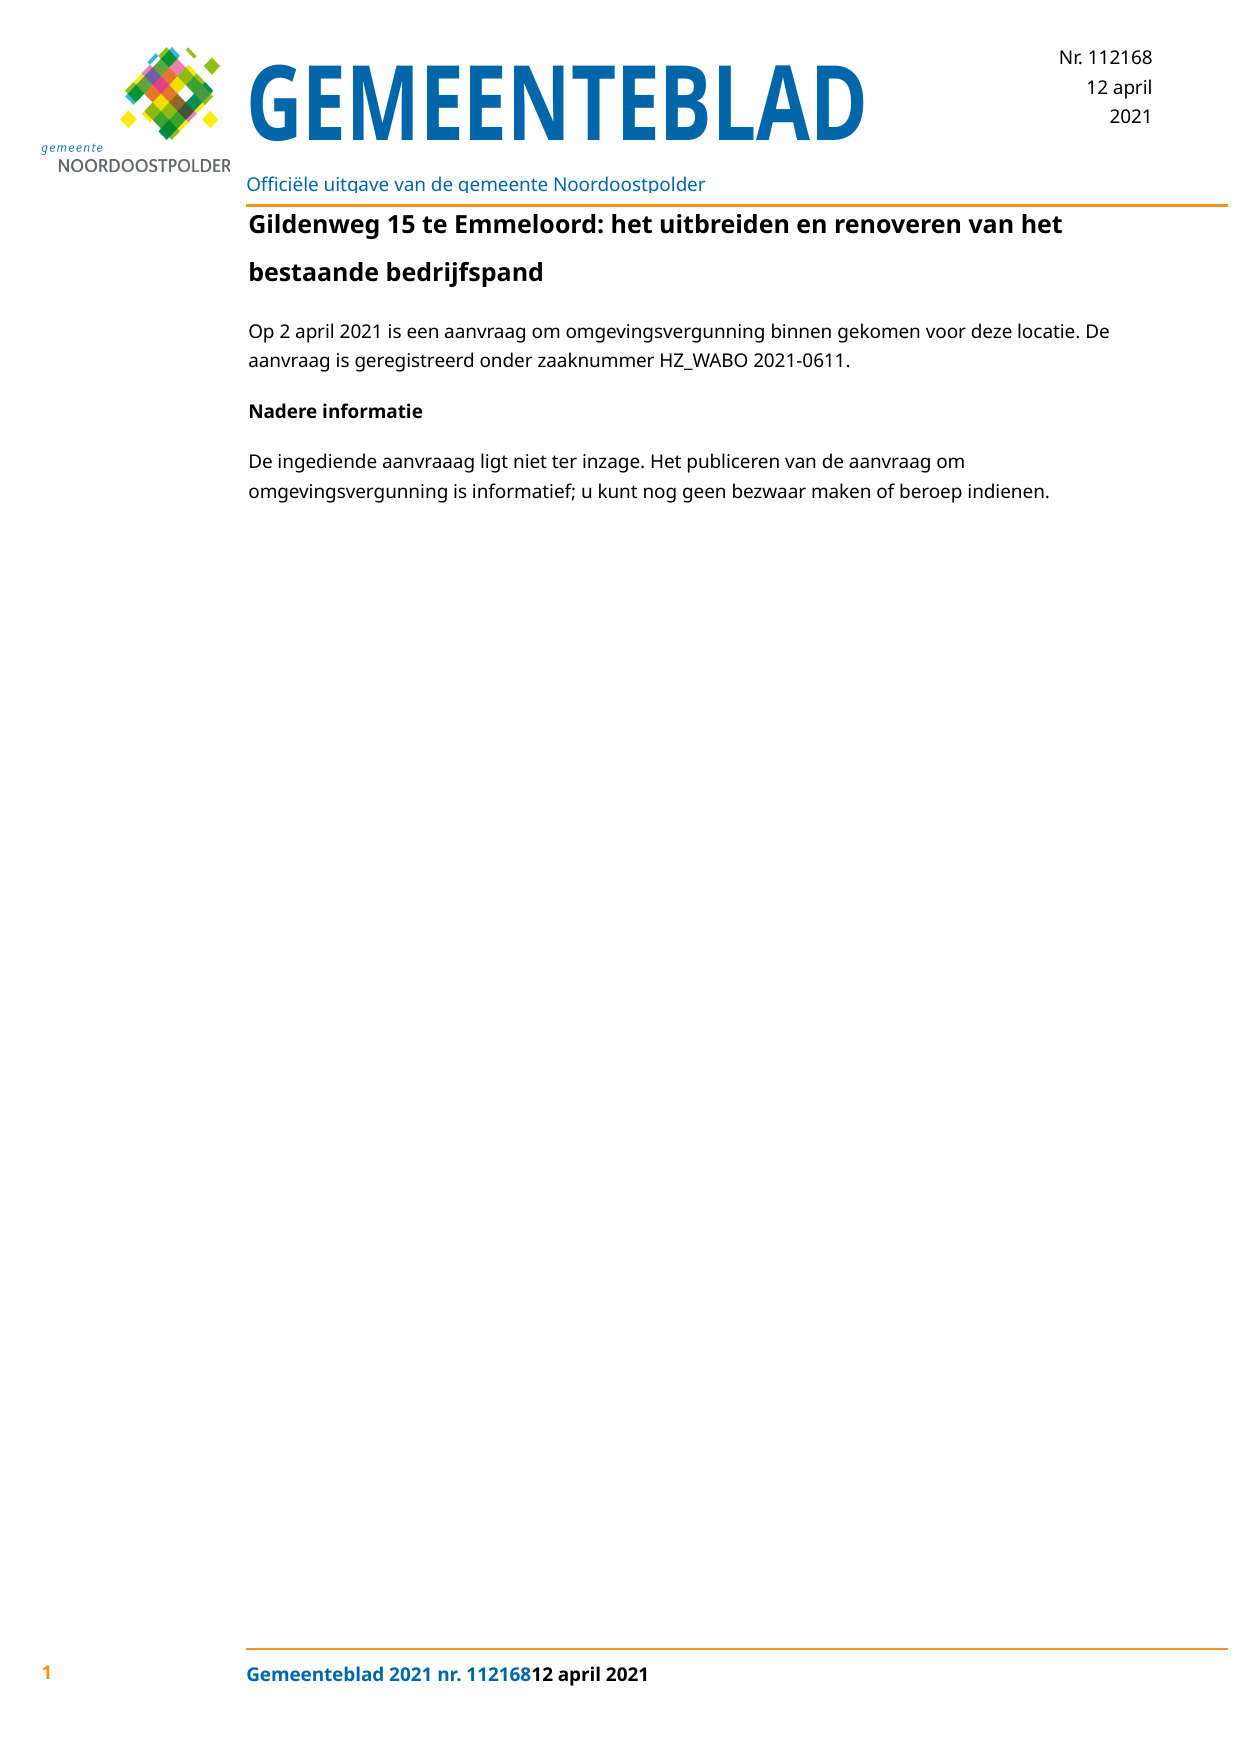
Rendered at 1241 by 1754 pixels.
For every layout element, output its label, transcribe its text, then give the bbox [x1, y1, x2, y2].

text Gildenweg 15 te Emmeloord: het uitbreiden en renoveren van het bestaande bedrijfspand [248, 207, 1152, 288]
text Nadere informatie [248, 398, 1152, 424]
picture [41, 47, 231, 172]
text Op 2 april 2021 is een aanvraag om omgevingsvergunning binnen gekomen voor deze locatie. De aanvraag is geregistreerd onder zaaknummer HZ_WABO 2021-0611. [248, 318, 1152, 373]
text De ingediende aanvraaag ligt niet ter inzage. Het publiceren van de aanvraag om omgevingsvergunning is informatief; u kunt nog geen bezwaar maken of beroep indienen. [248, 448, 1152, 504]
